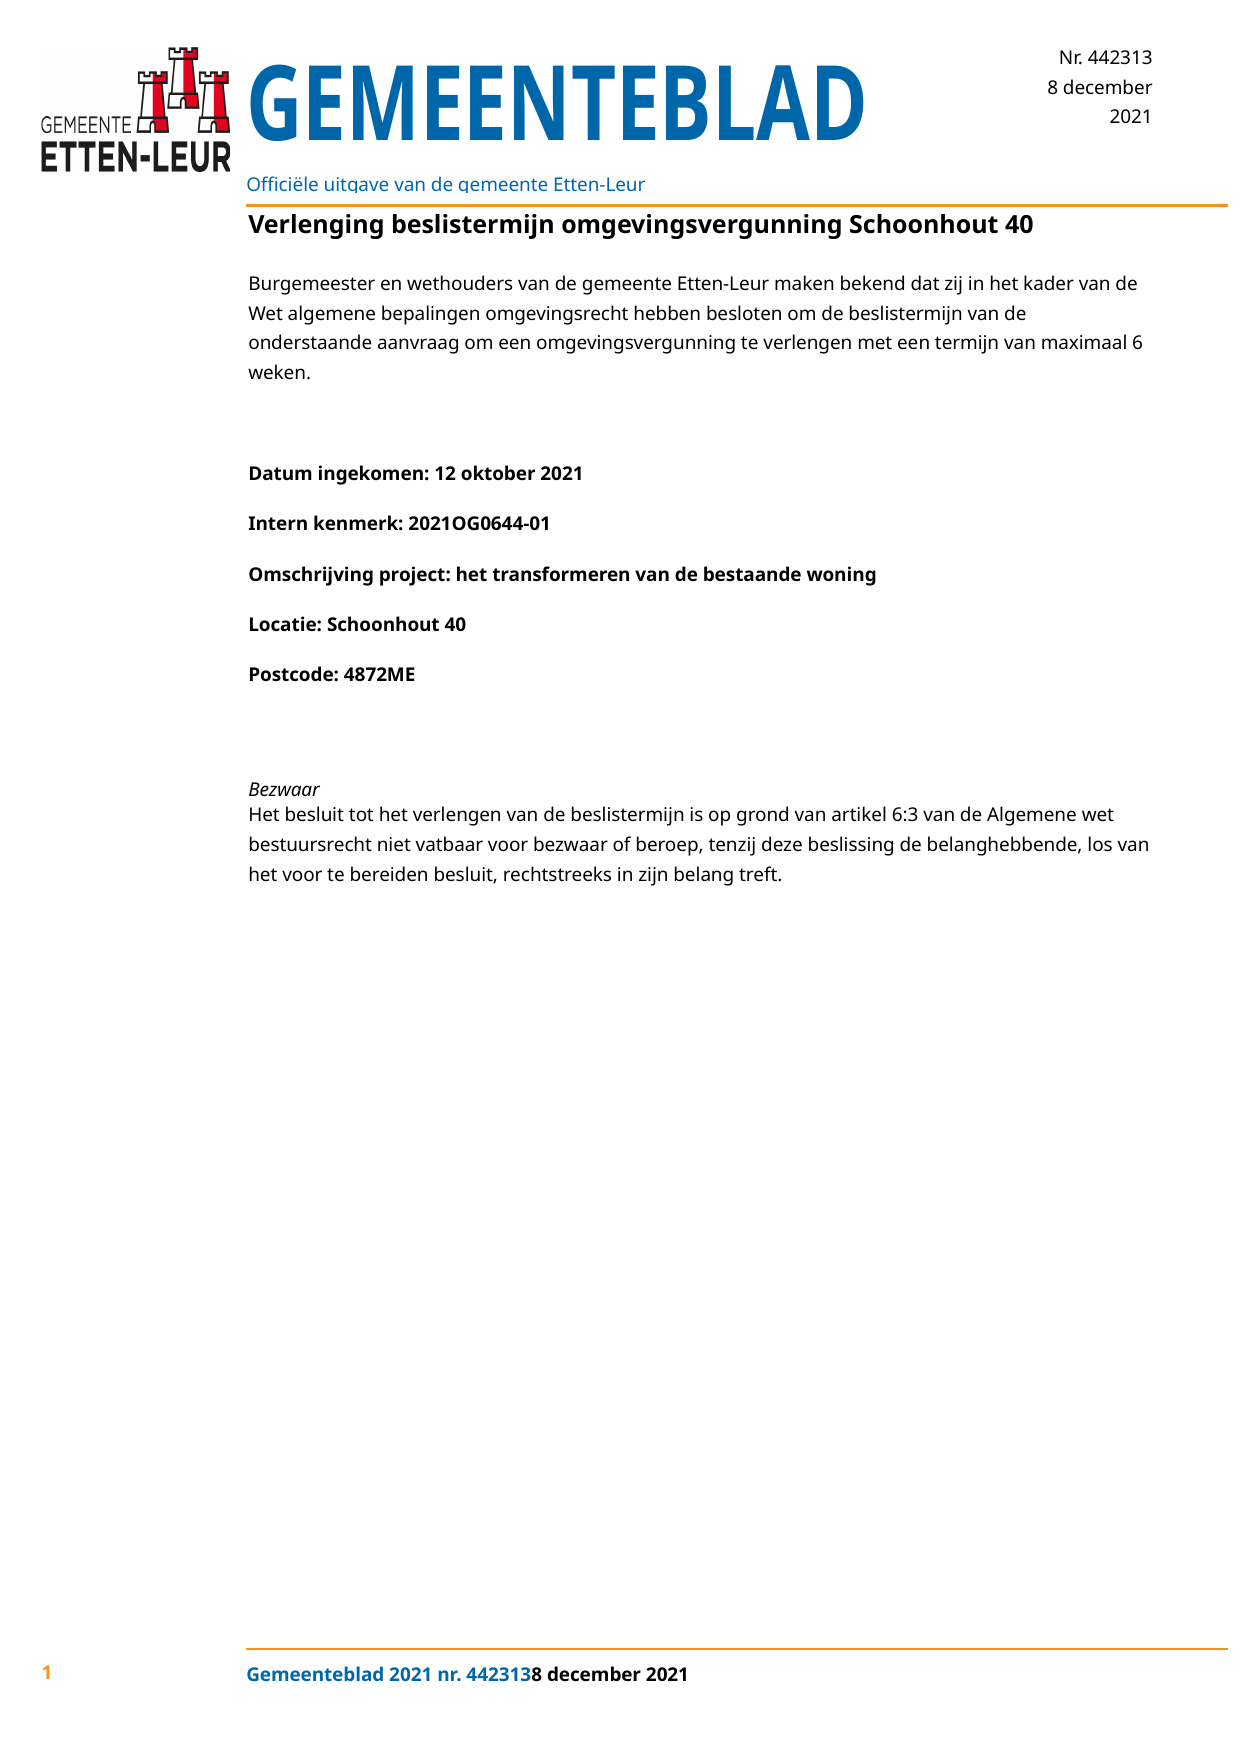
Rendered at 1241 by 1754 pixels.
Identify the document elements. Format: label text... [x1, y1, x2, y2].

text Bezwaar [248, 776, 1152, 802]
picture [41, 47, 231, 172]
text Locatie: Schoonhout 40 [248, 611, 1152, 637]
text Omschrijving project: het transformeren van de bestaande woning [248, 561, 1152, 586]
text Intern kenmerk: 2021OG0644-01 [248, 510, 1152, 536]
text Burgemeester en wethouders van de gemeente Etten-Leur maken bekend dat zij in het kader van de Wet algemene bepalingen omgevingsrecht hebben besloten om de beslistermijn van de onderstaande aanvraag om een omgevingsvergunning te verlengen met een termijn van maximaal 6 weken. [248, 270, 1152, 385]
text Postcode: 4872ME [248, 662, 1152, 687]
text Het besluit tot het verlengen van de beslistermijn is op grond van artikel 6:3 van de Algemene wet bestuursrecht niet vatbaar voor bezwaar of beroep, tenzij deze beslissing de belanghebbende, los van het voor te bereiden besluit, rechtstreeks in zijn belang treft. [248, 802, 1152, 887]
text Datum ingekomen: 12 oktober 2021 [248, 460, 1152, 486]
text Verlenging beslistermijn omgevingsvergunning Schoonhout 40 [248, 207, 1152, 241]
